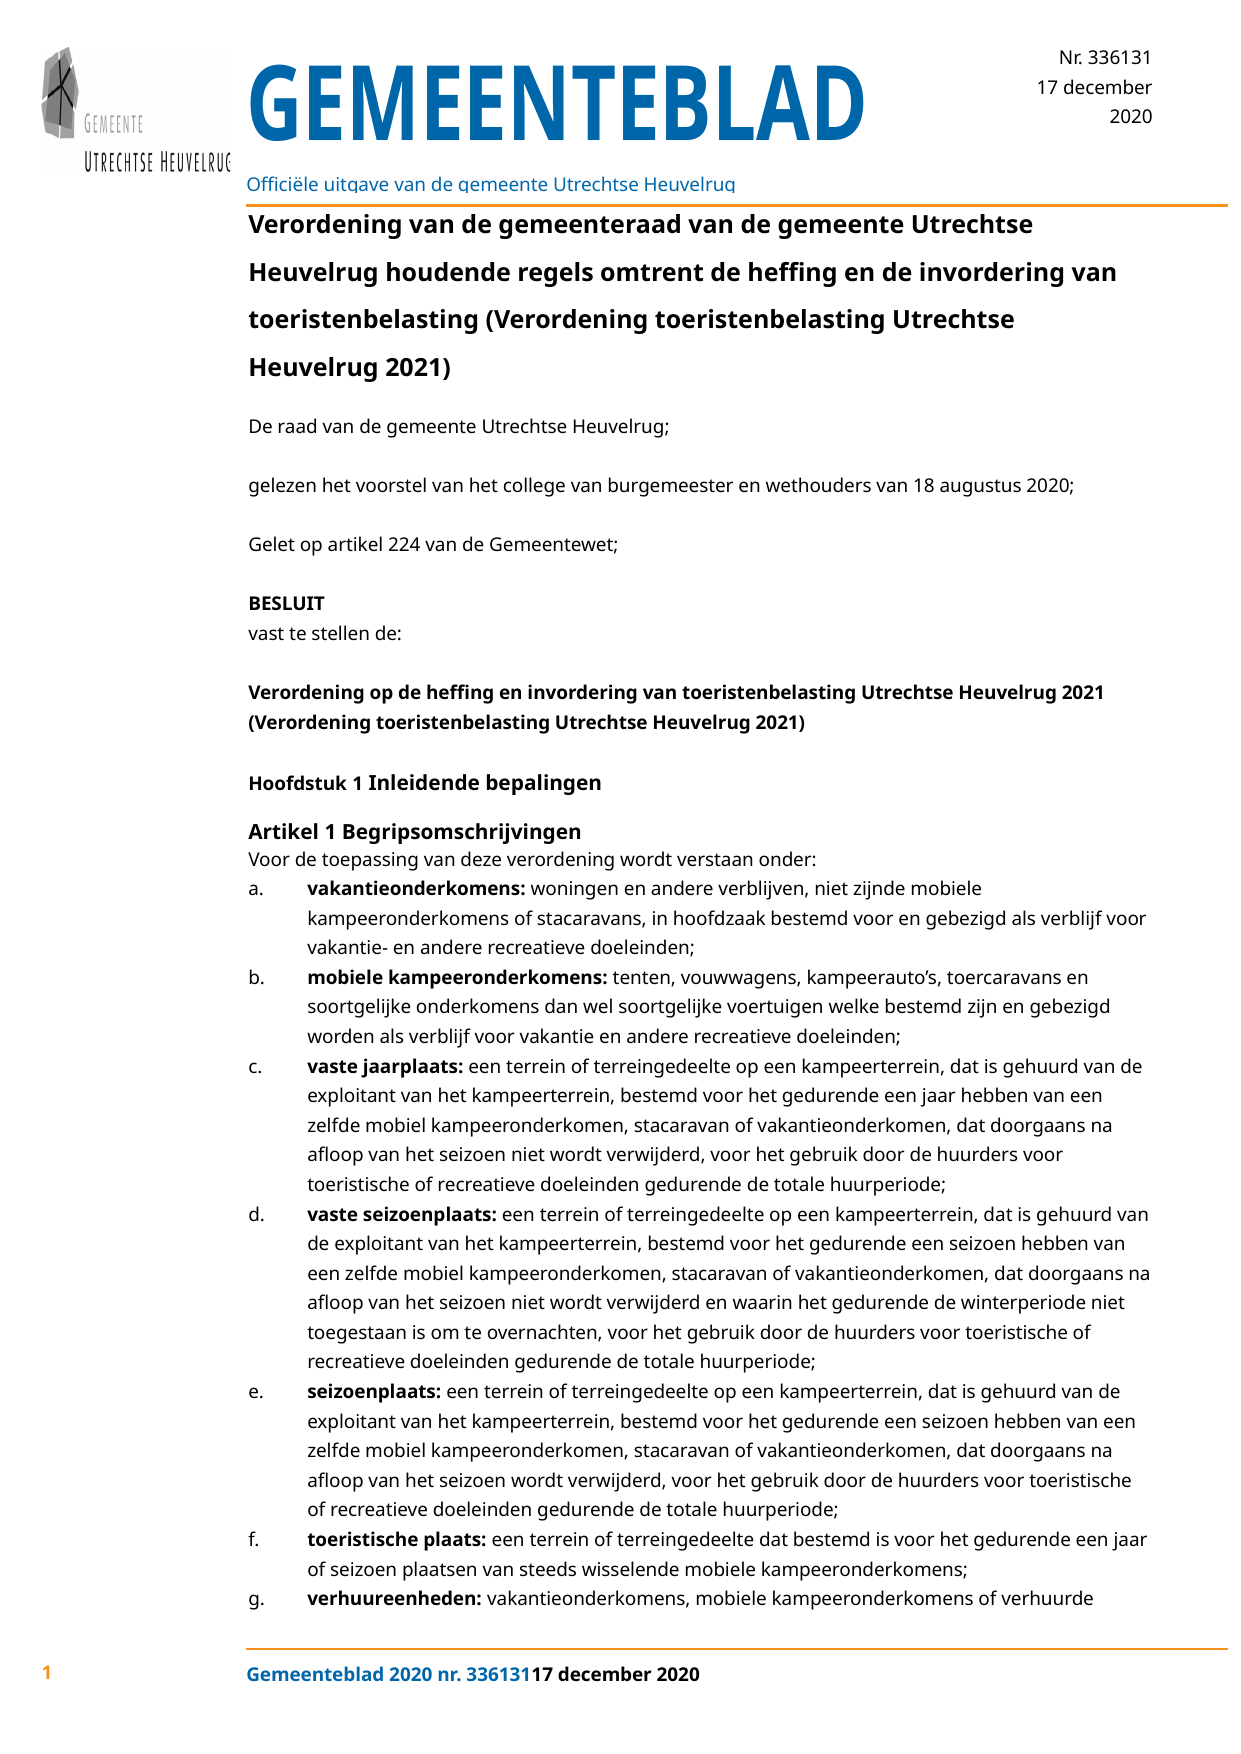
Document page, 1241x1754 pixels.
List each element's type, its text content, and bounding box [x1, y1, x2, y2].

text Verordening van de gemeenteraad van de gemeente Utrechtse Heuvelrug houdende regels omtrent de heffing en de invordering van toeristenbelasting (Verordening toeristenbelasting Utrechtse Heuvelrug 2021) [248, 207, 1152, 384]
list toeristische plaats: een terrein of terreingedeelte dat bestemd is voor het gedurende een jaar of seizoen plaatsen van steeds wisselende mobiele kampeeronderkomens; [248, 1526, 1152, 1582]
text Hoofdstuk 1 Inleidende bepalingen [248, 768, 1152, 797]
list vaste jaarplaats: een terrein of terreingedeelte op een kampeerterrein, dat is gehuurd van de exploitant van het kampeerterrein, bestemd voor het gedurende een jaar hebben van een zelfde mobiel kampeeronderkomen, stacaravan of vakantieonderkomen, dat doorgaans na afloop van het seizoen niet wordt verwijderd, voor het gebruik door de huurders voor toeristische of recreatieve doeleinden gedurende de totale huurperiode; [248, 1053, 1152, 1197]
text Artikel 1 Begripsomschrijvingen [248, 817, 1152, 846]
list vakantieonderkomens: woningen en andere verblijven, niet zijnde mobiele kampeeronderkomens of stacaravans, in hoofdzaak bestemd voor en gebezigd als verblijf voor vakantie- en andere recreatieve doeleinden; [248, 875, 1152, 960]
list mobiele kampeeronderkomens: tenten, vouwwagens, kampeerauto’s, toercaravans en soortgelijke onderkomens dan wel soortgelijke voertuigen welke bestemd zijn en gebezigd worden als verblijf voor vakantie en andere recreatieve doeleinden; [248, 964, 1152, 1049]
list verhuureenheden: vakantieonderkomens, mobiele kampeeronderkomens of verhuurde [248, 1585, 1152, 1611]
text Voor de toepassing van deze verordening wordt verstaan onder: [248, 846, 1152, 872]
text BESLUIT [248, 591, 1152, 616]
text Verordening op de heffing en invordering van toeristenbelasting Utrechtse Heuvelrug 2021 [248, 679, 1152, 705]
text vast te stellen de: [248, 620, 1152, 646]
text (Verordening toeristenbelasting Utrechtse Heuvelrug 2021) [248, 709, 1152, 735]
text De raad van de gemeente Utrechtse Heuvelrug; [248, 413, 1152, 439]
text gelezen het voorstel van het college van burgemeester en wethouders van 18 augustus 2020; [248, 472, 1152, 498]
list seizoenplaats: een terrein of terreingedeelte op een kampeerterrein, dat is gehuurd van de exploitant van het kampeerterrein, bestemd voor het gedurende een seizoen hebben van een zelfde mobiel kampeeronderkomen, stacaravan of vakantieonderkomen, dat doorgaans na afloop van het seizoen wordt verwijderd, voor het gebruik door de huurders voor toeristische of recreatieve doeleinden gedurende de totale huurperiode; [248, 1378, 1152, 1522]
picture [41, 47, 231, 172]
text Gelet op artikel 224 van de Gemeentewet; [248, 531, 1152, 557]
list vaste seizoenplaats: een terrein of terreingedeelte op een kampeerterrein, dat is gehuurd van de exploitant van het kampeerterrein, bestemd voor het gedurende een seizoen hebben van een zelfde mobiel kampeeronderkomen, stacaravan of vakantieonderkomen, dat doorgaans na afloop van het seizoen niet wordt verwijderd en waarin het gedurende de winterperiode niet toegestaan is om te overnachten, voor het gebruik door de huurders voor toeristische of recreatieve doeleinden gedurende de totale huurperiode; [248, 1201, 1152, 1374]
